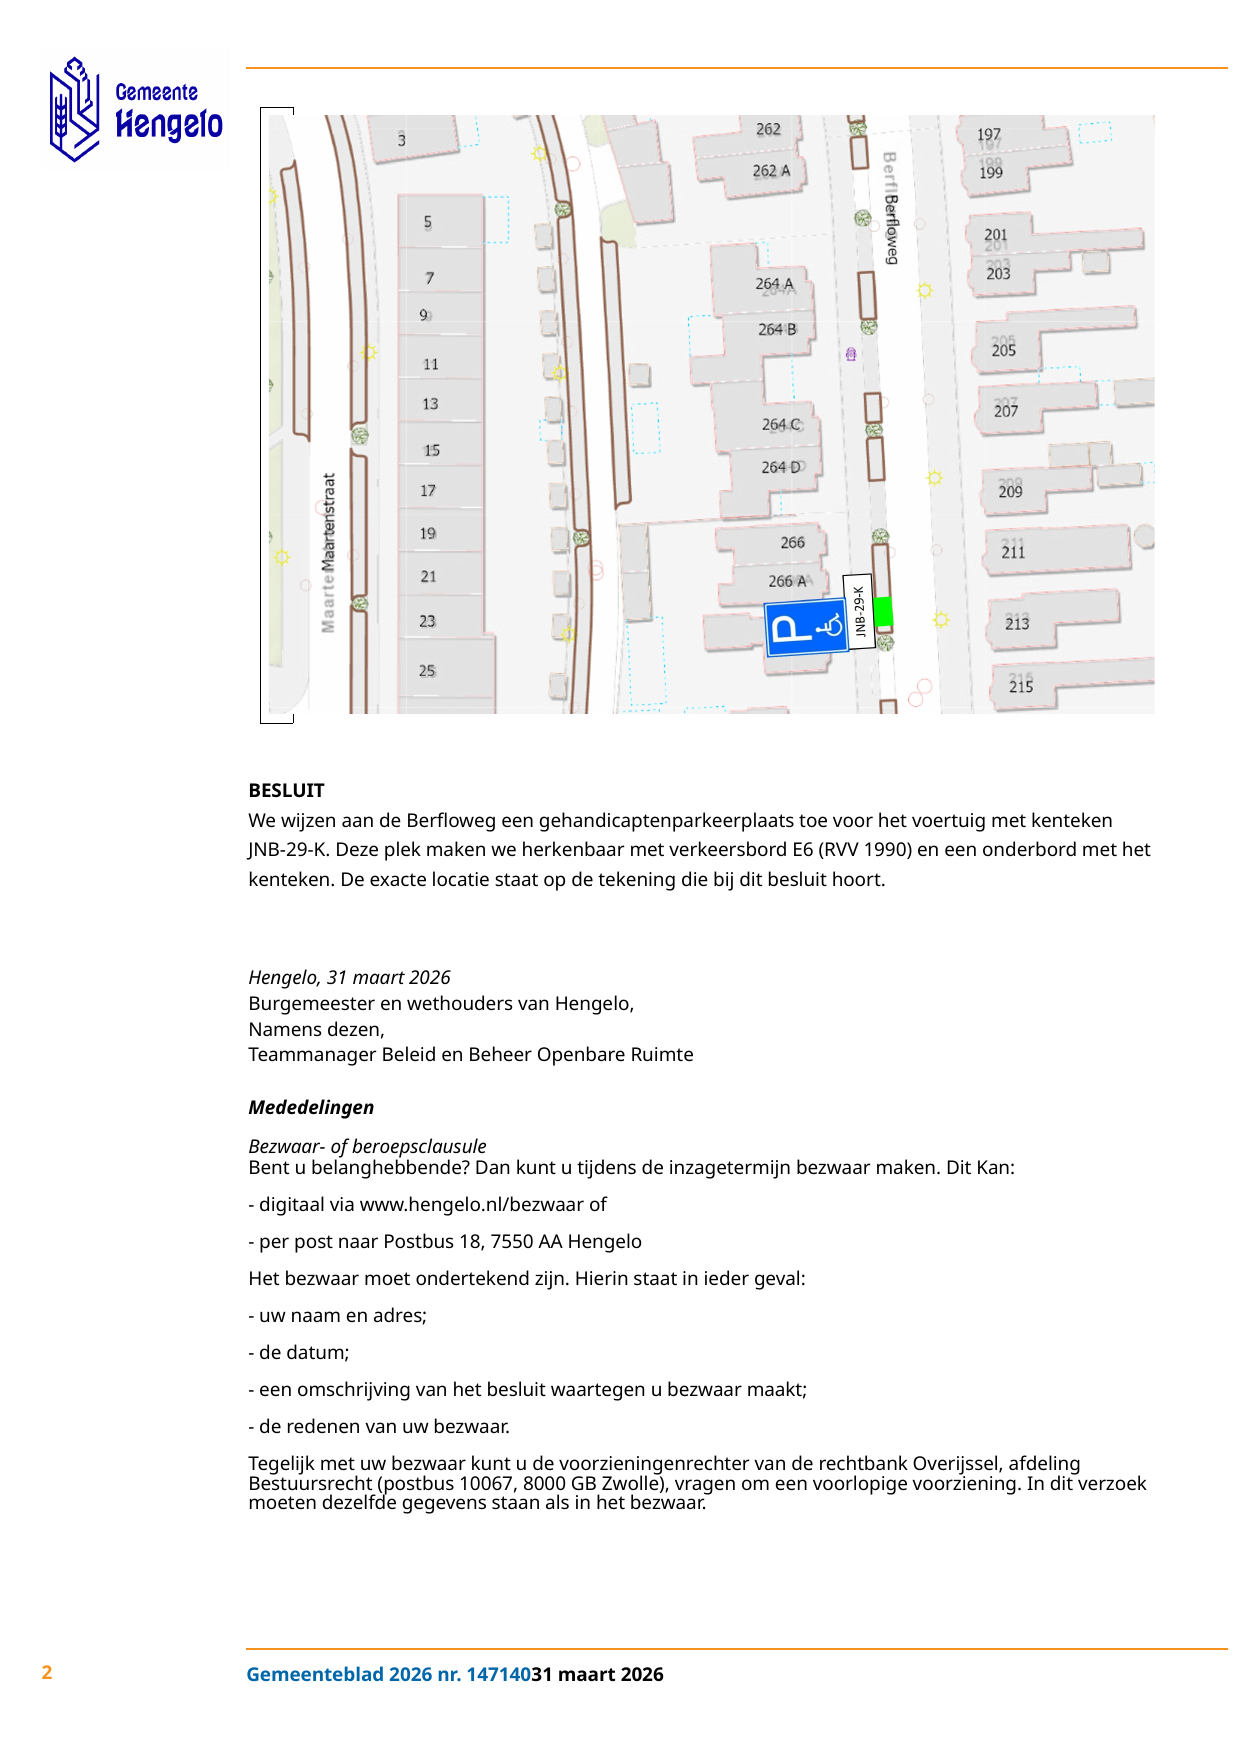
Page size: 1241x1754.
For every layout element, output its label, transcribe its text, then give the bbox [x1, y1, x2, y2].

text Bent u belanghebbende? Dan kunt u tijdens de inzagetermijn bezwaar maken. Dit Kan: [248, 1159, 1152, 1179]
text Het bezwaar moet ondertekend zijn. Hierin staat in ieder geval: [248, 1270, 1152, 1289]
text Mededelingen [248, 1094, 1152, 1120]
text Namens dezen, [248, 1016, 1152, 1041]
text - uw naam en adres; [248, 1307, 1152, 1327]
text Teammanager Beleid en Beheer Openbare Ruimte [248, 1041, 1152, 1067]
text - de datum; [248, 1344, 1152, 1363]
picture [41, 47, 231, 172]
text Burgemeester en wethouders van Hengelo, [248, 990, 1152, 1016]
text We wijzen aan de Berfloweg een gehandicaptenparkeerplaats toe voor het voertuig met kenteken JNB-29-K. Deze plek maken we herkenbaar met verkeersbord E6 (RVV 1990) en een onderbord met het kenteken. De exacte locatie staat op de tekening die bij dit besluit hoort. [248, 807, 1152, 892]
text Tegelijk met uw bezwaar kunt u de voorzieningenrechter van de rechtbank Overijssel, afdeling Bestuursrecht (postbus 10067, 8000 GB Zwolle), vragen om een voorlopige voorziening. In dit verzoek moeten dezelfde gegevens staan als in het bezwaar. [248, 1455, 1152, 1513]
text BESLUIT [248, 777, 1152, 803]
text Hengelo, 31 maart 2026 [248, 964, 1152, 990]
text - per post naar Postbus 18, 7550 AA Hengelo [248, 1233, 1152, 1253]
text - een omschrijving van het besluit waartegen u bezwaar maakt; [248, 1381, 1152, 1401]
text - de redenen van uw bezwaar. [248, 1418, 1152, 1437]
text - digitaal via www.hengelo.nl/bezwaar of [248, 1196, 1152, 1216]
picture [268, 115, 1155, 714]
text Bezwaar- of beroepsclausule [248, 1134, 1152, 1159]
